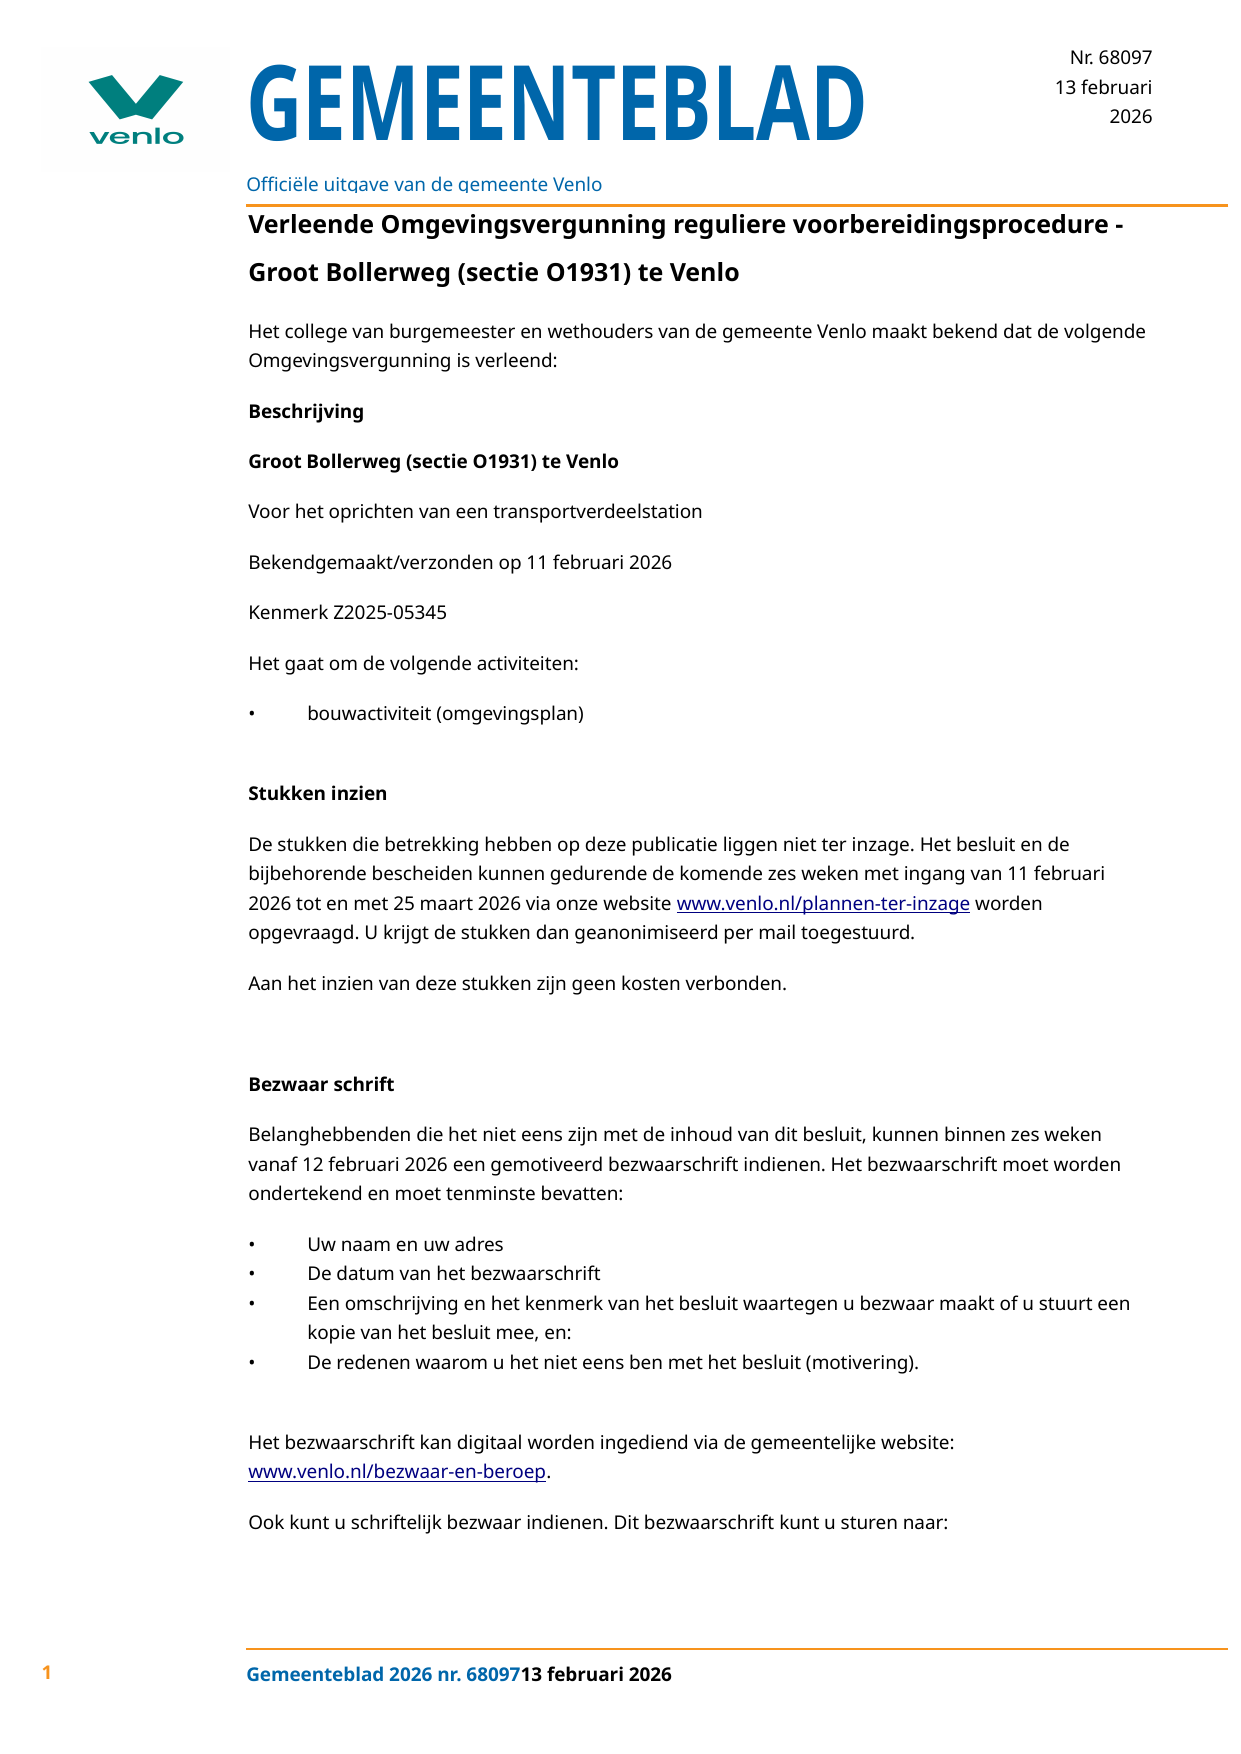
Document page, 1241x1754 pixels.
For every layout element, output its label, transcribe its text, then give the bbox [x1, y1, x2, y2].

list Een omschrijving en het kenmerk van het besluit waartegen u bezwaar maakt of u stuurt een kopie van het besluit mee, en: [248, 1290, 1152, 1345]
list bouwactiviteit (omgevingsplan) [248, 700, 1152, 726]
text Aan het inzien van deze stukken zijn geen kosten verbonden. [248, 970, 1152, 996]
list De redenen waarom u het niet eens ben met het besluit (motivering). [248, 1349, 1152, 1375]
text Ook kunt u schriftelijk bezwaar indienen. Dit bezwaarschrift kunt u sturen naar: [248, 1509, 1152, 1535]
text Bekendgemaakt/verzonden op 11 februari 2026 [248, 549, 1152, 575]
text Beschrijving [248, 398, 1152, 424]
text Verleende Omgevingsvergunning reguliere voorbereidingsprocedure - Groot Bollerweg (sectie O1931) te Venlo [248, 207, 1152, 288]
text Bezwaar schrift [248, 1071, 1152, 1097]
text De stukken die betrekking hebben op deze publicatie liggen niet ter inzage. Het besluit en de bijbehorende bescheiden kunnen gedurende de komende zes weken met ingang van 11 februari 2026 tot en met 25 maart 2026 via onze website www.venlo.nl/plannen-ter-inzage worden opgevraagd. U krijgt de stukken dan geanonimiseerd per mail toegestuurd. [248, 831, 1152, 945]
picture [41, 47, 231, 172]
list Uw naam en uw adres [248, 1231, 1152, 1257]
text Belanghebbenden die het niet eens zijn met de inhoud van dit besluit, kunnen binnen zes weken vanaf 12 februari 2026 een gemotiveerd bezwaarschrift indienen. Het bezwaarschrift moet worden ondertekend en moet tenminste bevatten: [248, 1121, 1152, 1206]
text Het college van burgemeester en wethouders van de gemeente Venlo maakt bekend dat de volgende Omgevingsvergunning is verleend: [248, 318, 1152, 373]
text Groot Bollerweg (sectie O1931) te Venlo [248, 448, 1152, 474]
text Stukken inzien [248, 780, 1152, 806]
list De datum van het bezwaarschrift [248, 1260, 1152, 1286]
text Het bezwaarschrift kan digitaal worden ingediend via de gemeentelijke website: www.venlo.nl/bezwaar-en-beroep. [248, 1429, 1152, 1484]
text Het gaat om de volgende activiteiten: [248, 650, 1152, 676]
text Kenmerk Z2025-05345 [248, 599, 1152, 625]
text Voor het oprichten van een transportverdeelstation [248, 499, 1152, 524]
